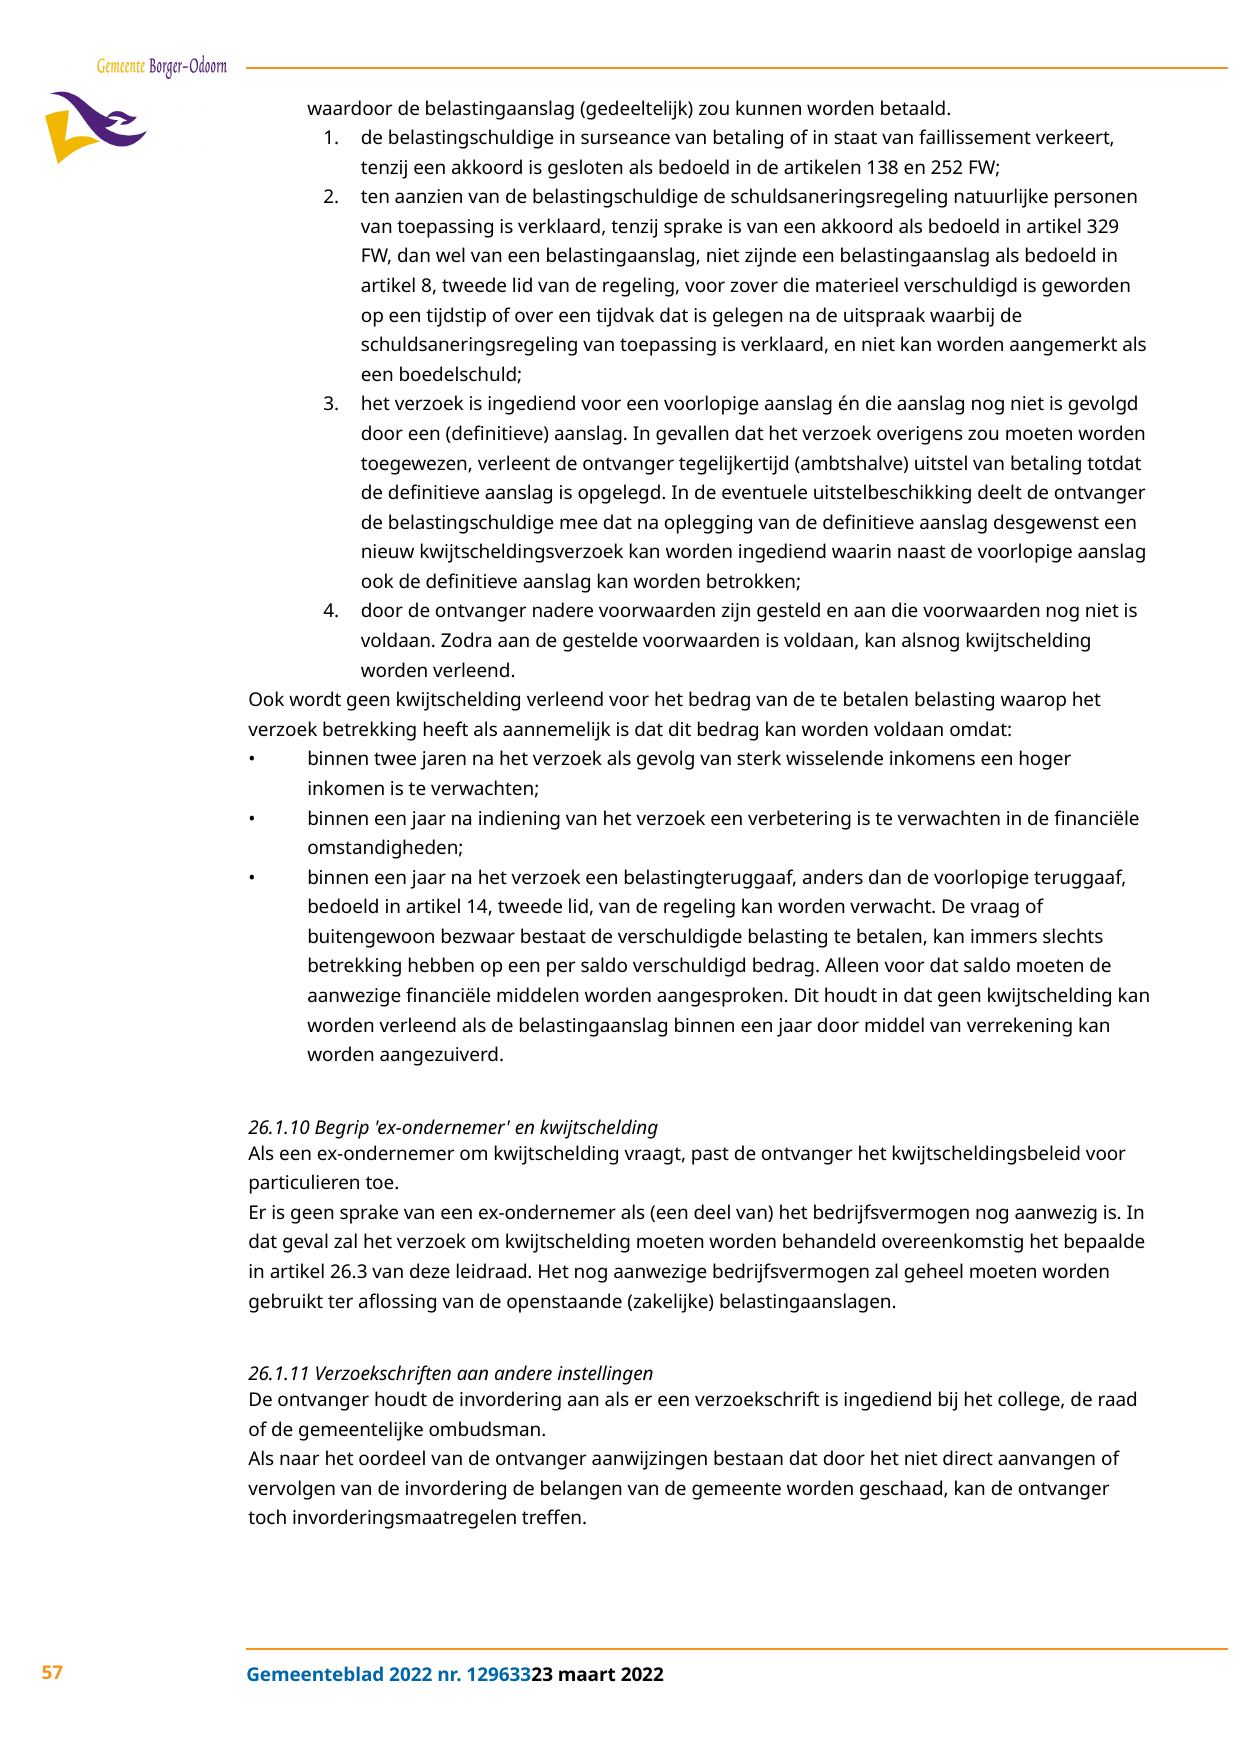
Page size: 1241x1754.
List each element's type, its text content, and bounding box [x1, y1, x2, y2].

text Als een ex-ondernemer om kwijtschelding vraagt, past de ontvanger het kwijtscheldingsbeleid voor particulieren toe. [248, 1140, 1152, 1195]
text Ook wordt geen kwijtschelding verleend voor het bedrag van de te betalen belasting waarop het verzoek betrekking heeft als aannemelijk is dat dit bedrag kan worden voldaan omdat: [248, 686, 1152, 742]
list door de ontvanger nadere voorwaarden zijn gesteld en aan die voorwaarden nog niet is voldaan. Zodra aan de gestelde voorwaarden is voldaan, kan alsnog kwijtschelding worden verleend. [323, 598, 1152, 683]
list binnen twee jaren na het verzoek als gevolg van sterk wisselende inkomens een hoger inkomen is te verwachten; [248, 746, 1152, 801]
picture [41, 47, 231, 172]
text 26.1.10 Begrip 'ex-ondernemer' en kwijtschelding [248, 1114, 1152, 1140]
text De ontvanger houdt de invordering aan als er een verzoekschrift is ingediend bij het college, de raad of de gemeentelijke ombudsman. [248, 1386, 1152, 1442]
text Er is geen sprake van een ex-ondernemer als (een deel van) het bedrijfsvermogen nog aanwezig is. In dat geval zal het verzoek om kwijtschelding moeten worden behandeld overeenkomstig het bepaalde in artikel 26.3 van deze leidraad. Het nog aanwezige bedrijfsvermogen zal geheel moeten worden gebruikt ter aflossing van de openstaande (zakelijke) belastingaanslagen. [248, 1199, 1152, 1313]
list de belastingschuldige in surseance van betaling of in staat van faillissement verkeert, tenzij een akkoord is gesloten als bedoeld in de artikelen 138 en 252 FW; [323, 124, 1152, 180]
text Als naar het oordeel van de ontvanger aanwijzingen bestaan dat door het niet direct aanvangen of vervolgen van de invordering de belangen van de gemeente worden geschaad, kan de ontvanger toch invorderingsmaatregelen treffen. [248, 1445, 1152, 1530]
list binnen een jaar na indiening van het verzoek een verbetering is te verwachten in de financiële omstandigheden; [248, 805, 1152, 860]
list binnen een jaar na het verzoek een belastingteruggaaf, anders dan de voorlopige teruggaaf, bedoeld in artikel 14, tweede lid, van de regeling kan worden verwacht. De vraag of buitengewoon bezwaar bestaat de verschuldigde belasting te betalen, kan immers slechts betrekking hebben op een per saldo verschuldigd bedrag. Alleen voor dat saldo moeten de aanwezige financiële middelen worden aangesproken. Dit houdt in dat geen kwijtschelding kan worden verleend als de belastingaanslag binnen een jaar door middel van verrekening kan worden aangezuiverd. [248, 864, 1152, 1067]
list waardoor de belastingaanslag (gedeeltelijk) zou kunnen worden betaald. [248, 95, 1152, 121]
list het verzoek is ingediend voor een voorlopige aanslag én die aanslag nog niet is gevolgd door een (definitieve) aanslag. In gevallen dat het verzoek overigens zou moeten worden toegewezen, verleent de ontvanger tegelijkertijd (ambtshalve) uitstel van betaling totdat de definitieve aanslag is opgelegd. In de eventuele uitstelbeschikking deelt de ontvanger de belastingschuldige mee dat na oplegging van de definitieve aanslag desgewenst een nieuw kwijtscheldingsverzoek kan worden ingediend waarin naast de voorlopige aanslag ook de definitieve aanslag kan worden betrokken; [323, 391, 1152, 594]
text 26.1.11 Verzoekschriften aan andere instellingen [248, 1361, 1152, 1386]
list ten aanzien van de belastingschuldige de schuldsaneringsregeling natuurlijke personen van toepassing is verklaard, tenzij sprake is van een akkoord als bedoeld in artikel 329 FW, dan wel van een belastingaanslag, niet zijnde een belastingaanslag als bedoeld in artikel 8, tweede lid van de regeling, voor zover die materieel verschuldigd is geworden op een tijdstip of over een tijdvak dat is gelegen na de uitspraak waarbij de schuldsaneringsregeling van toepassing is verklaard, en niet kan worden aangemerkt als een boedelschuld; [323, 183, 1152, 387]
